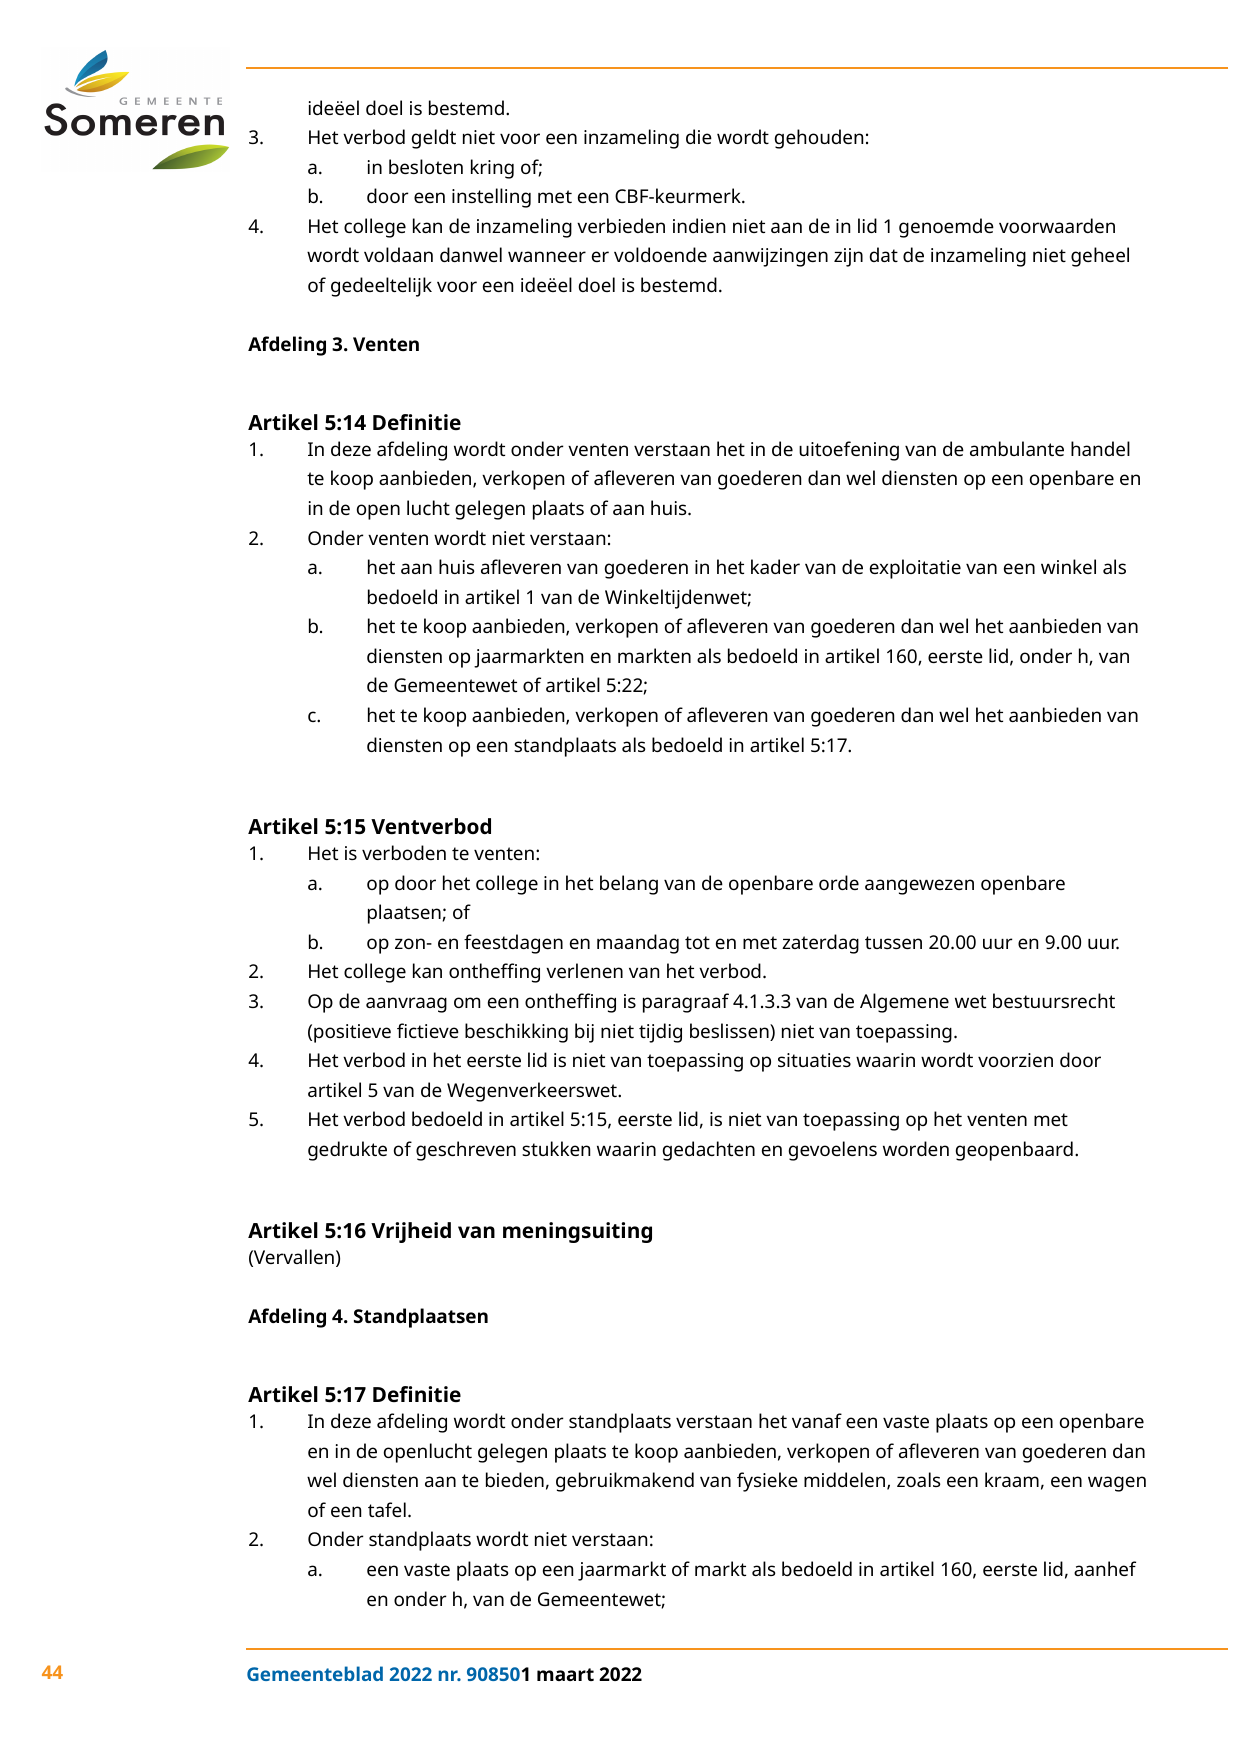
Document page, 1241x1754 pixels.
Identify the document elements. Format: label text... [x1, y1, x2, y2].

list door een instelling met een CBF-keurmerk. [307, 183, 1152, 209]
text Artikel 5:15 Ventverbod [248, 812, 1152, 840]
list In deze afdeling wordt onder standplaats verstaan het vanaf een vaste plaats op een openbare en in de openlucht gelegen plaats te koop aanbieden, verkopen of afleveren van goederen dan wel diensten aan te bieden, gebruikmakend van fysieke middelen, zoals een kraam, een wagen of een tafel. [248, 1408, 1152, 1523]
text Afdeling 4. Standplaatsen [248, 1304, 1152, 1329]
text Artikel 5:14 Definitie [248, 408, 1152, 436]
text (Vervallen) [248, 1244, 1152, 1270]
list Het verbod bedoeld in artikel 5:15, eerste lid, is niet van toepassing op het venten met gedrukte of geschreven stukken waarin gedachten en gevoelens worden geopenbaard. [248, 1107, 1152, 1162]
list Op de aanvraag om een ontheffing is paragraaf 4.1.3.3 van de Algemene wet bestuursrecht (positieve fictieve beschikking bij niet tijdig beslissen) niet van toepassing. [248, 988, 1152, 1043]
list Het college kan de inzameling verbieden indien niet aan de in lid 1 genoemde voorwaarden wordt voldaan danwel wanneer er voldoende aanwijzingen zijn dat de inzameling niet geheel of gedeeltelijk voor een ideëel doel is bestemd. [248, 213, 1152, 298]
text Artikel 5:16 Vrijheid van meningsuiting [248, 1216, 1152, 1244]
list Het verbod in het eerste lid is niet van toepassing op situaties waarin wordt voorzien door artikel 5 van de Wegenverkeerswet. [248, 1047, 1152, 1103]
list op door het college in het belang van de openbare orde aangewezen openbare plaatsen; of [307, 870, 1152, 925]
list het te koop aanbieden, verkopen of afleveren van goederen dan wel het aanbieden van diensten op een standplaats als bedoeld in artikel 5:17. [307, 702, 1152, 758]
list Onder standplaats wordt niet verstaan: [248, 1527, 1152, 1552]
list het aan huis afleveren van goederen in het kader van de exploitatie van een winkel als bedoeld in artikel 1 van de Winkeltijdenwet; [307, 554, 1152, 610]
list In deze afdeling wordt onder venten verstaan het in de uitoefening van de ambulante handel te koop aanbieden, verkopen of afleveren van goederen dan wel diensten op een openbare en in de open lucht gelegen plaats of aan huis. [248, 436, 1152, 521]
text Afdeling 3. Venten [248, 331, 1152, 357]
text Artikel 5:17 Definitie [248, 1380, 1152, 1408]
list Het college kan ontheffing verlenen van het verbod. [248, 959, 1152, 984]
list in besloten kring of; [307, 154, 1152, 180]
list een vaste plaats op een jaarmarkt of markt als bedoeld in artikel 160, eerste lid, aanhef en onder h, van de Gemeentewet; [307, 1556, 1152, 1612]
picture [41, 47, 231, 172]
list op zon- en feestdagen en maandag tot en met zaterdag tussen 20.00 uur en 9.00 uur. [307, 929, 1152, 955]
list het te koop aanbieden, verkopen of afleveren van goederen dan wel het aanbieden van diensten op jaarmarkten en markten als bedoeld in artikel 160, eerste lid, onder h, van de Gemeentewet of artikel 5:22; [307, 613, 1152, 698]
list Onder venten wordt niet verstaan: [248, 525, 1152, 551]
list Het verbod geldt niet voor een inzameling die wordt gehouden: [248, 124, 1152, 150]
list ideëel doel is bestemd. [248, 95, 1152, 121]
list Het is verboden te venten: [248, 840, 1152, 866]
